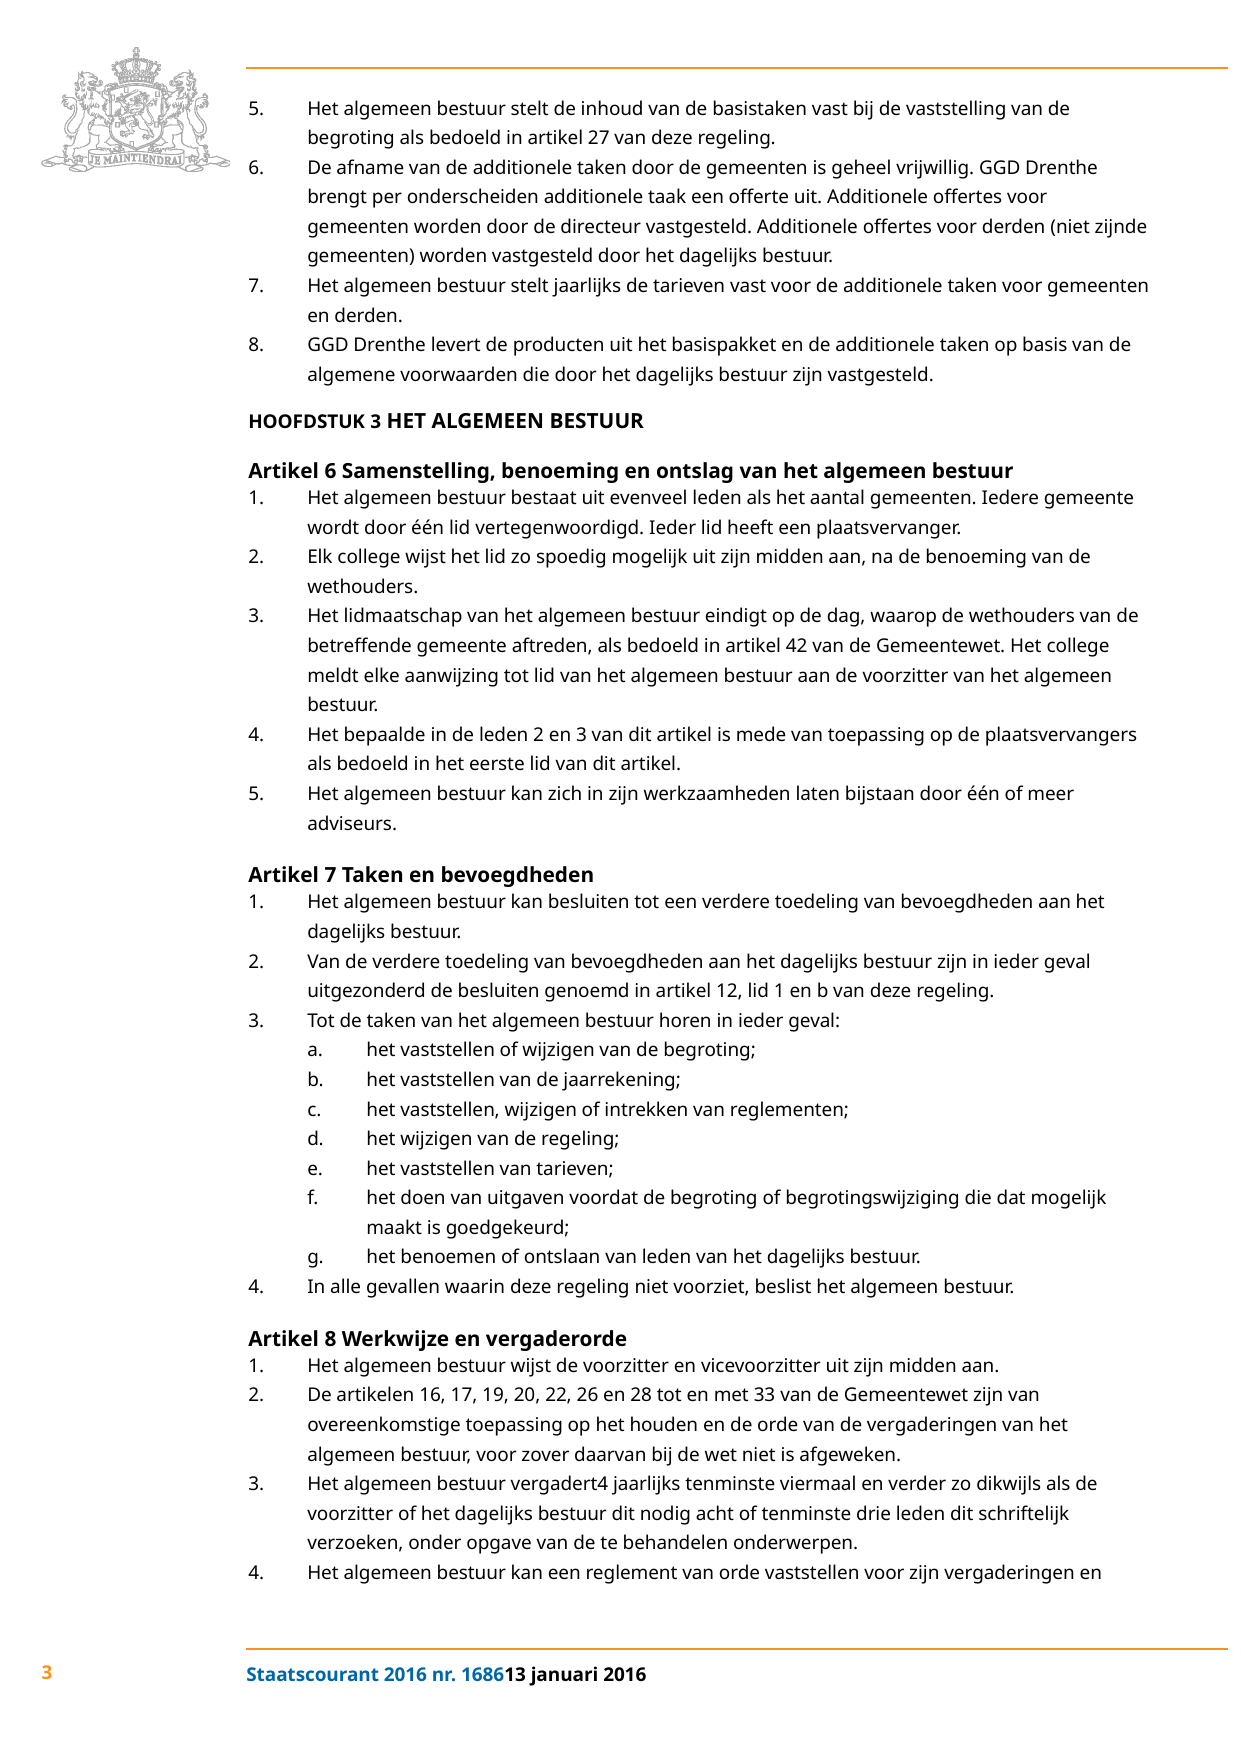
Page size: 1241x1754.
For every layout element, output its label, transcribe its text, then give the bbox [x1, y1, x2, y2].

list Tot de taken van het algemeen bestuur horen in ieder geval: [248, 1007, 1152, 1033]
list Het algemeen bestuur kan een reglement van orde vaststellen voor zijn vergaderingen en [248, 1559, 1152, 1585]
list het wijzigen van de regeling; [307, 1125, 1152, 1151]
list Het algemeen bestuur stelt de inhoud van de basistaken vast bij de vaststelling van de begroting als bedoeld in artikel 27 van deze regeling. [248, 95, 1152, 150]
list De artikelen 16, 17, 19, 20, 22, 26 en 28 tot en met 33 van de Gemeentewet zijn van overeenkomstige toepassing op het houden en de orde van de vergaderingen van het algemeen bestuur, voor zover daarvan bij de wet niet is afgeweken. [248, 1382, 1152, 1467]
list het vaststellen, wijzigen of intrekken van reglementen; [307, 1096, 1152, 1121]
list De afname van de additionele taken door de gemeenten is geheel vrijwillig. GGD Drenthe brengt per onderscheiden additionele taak een offerte uit. Additionele offertes voor gemeenten worden door de directeur vastgesteld. Additionele offertes voor derden (niet zijnde gemeenten) worden vastgesteld door het dagelijks bestuur. [248, 154, 1152, 268]
list GGD Drenthe levert de producten uit het basispakket en de additionele taken op basis van de algemene voorwaarden die door het dagelijks bestuur zijn vastgesteld. [248, 331, 1152, 387]
list Het algemeen bestuur bestaat uit evenveel leden als het aantal gemeenten. Iedere gemeente wordt door één lid vertegenwoordigd. Ieder lid heeft een plaatsvervanger. [248, 484, 1152, 540]
list het vaststellen van de jaarrekening; [307, 1066, 1152, 1092]
picture [41, 47, 231, 172]
list Het algemeen bestuur vergadert4 jaarlijks tenminste viermaal en verder zo dikwijls als de voorzitter of het dagelijks bestuur dit nodig acht of tenminste drie leden dit schriftelijk verzoeken, onder opgave van de te behandelen onderwerpen. [248, 1470, 1152, 1555]
list Het algemeen bestuur kan zich in zijn werkzaamheden laten bijstaan door één of meer adviseurs. [248, 780, 1152, 836]
text HOOFDSTUK 3 HET ALGEMEEN BESTUUR [248, 407, 1152, 435]
list het benoemen of ontslaan van leden van het dagelijks bestuur. [307, 1244, 1152, 1269]
list Het algemeen bestuur wijst de voorzitter en vicevoorzitter uit zijn midden aan. [248, 1352, 1152, 1378]
list het vaststellen of wijzigen van de begroting; [307, 1037, 1152, 1062]
list Het algemeen bestuur kan besluiten tot een verdere toedeling van bevoegdheden aan het dagelijks bestuur. [248, 889, 1152, 944]
text Artikel 6 Samenstelling, benoeming en ontslag van het algemeen bestuur [248, 456, 1152, 484]
list Het bepaalde in de leden 2 en 3 van dit artikel is mede van toepassing op de plaatsvervangers als bedoeld in het eerste lid van dit artikel. [248, 721, 1152, 776]
list Het algemeen bestuur stelt jaarlijks de tarieven vast voor de additionele taken voor gemeenten en derden. [248, 272, 1152, 328]
text Artikel 8 Werkwijze en vergaderorde [248, 1324, 1152, 1352]
list het vaststellen van tarieven; [307, 1155, 1152, 1181]
list het doen van uitgaven voordat de begroting of begrotingswijziging die dat mogelijk maakt is goedgekeurd; [307, 1184, 1152, 1240]
list Elk college wijst het lid zo spoedig mogelijk uit zijn midden aan, na de benoeming van de wethouders. [248, 543, 1152, 599]
list Het lidmaatschap van het algemeen bestuur eindigt op de dag, waarop de wethouders van de betreffende gemeente aftreden, als bedoeld in artikel 42 van de Gemeentewet. Het college meldt elke aanwijzing tot lid van het algemeen bestuur aan de voorzitter van het algemeen bestuur. [248, 603, 1152, 717]
text Artikel 7 Taken en bevoegdheden [248, 860, 1152, 889]
list In alle gevallen waarin deze regeling niet voorziet, beslist het algemeen bestuur. [248, 1273, 1152, 1299]
list Van de verdere toedeling van bevoegdheden aan het dagelijks bestuur zijn in ieder geval uitgezonderd de besluiten genoemd in artikel 12, lid 1 en b van deze regeling. [248, 948, 1152, 1003]
